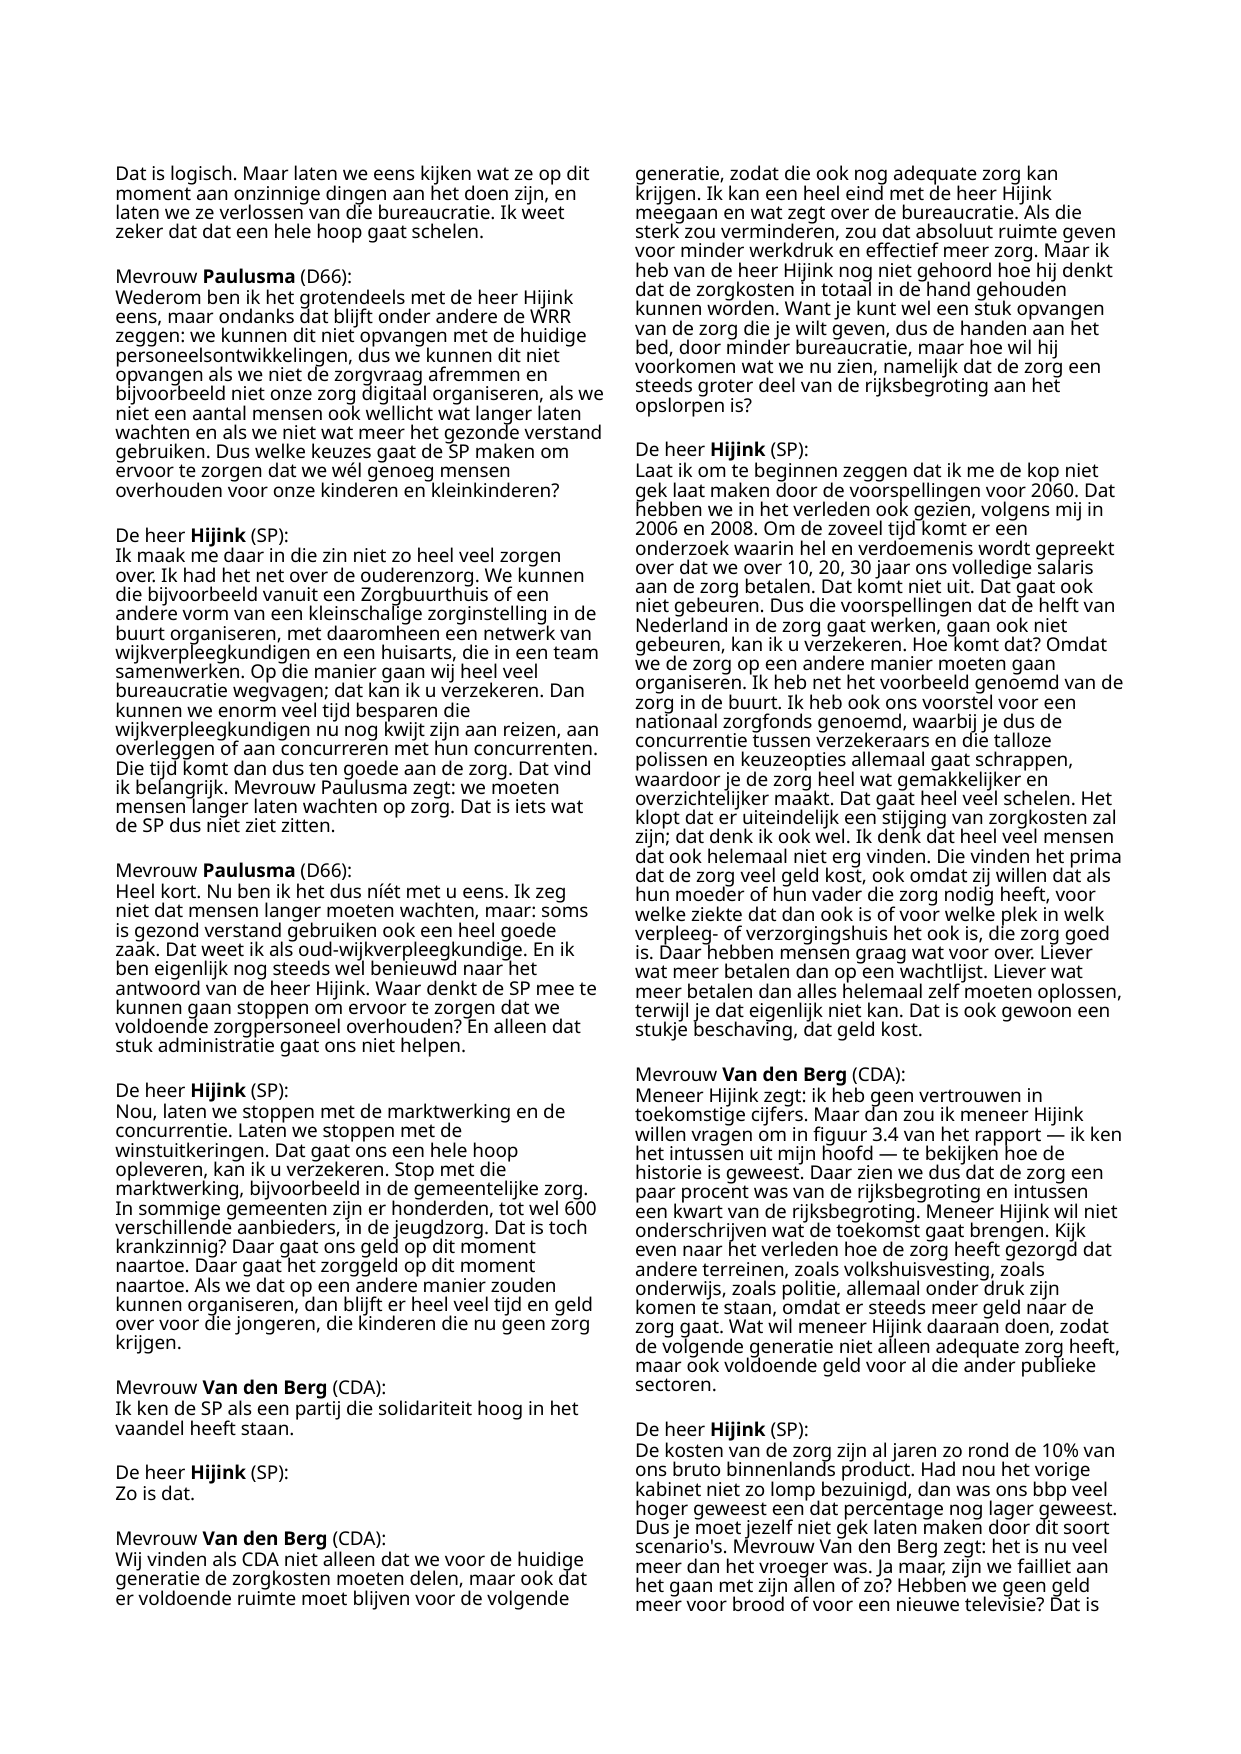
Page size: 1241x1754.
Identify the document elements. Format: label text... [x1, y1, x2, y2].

text Mevrouw Van den Berg (CDA): [635, 1061, 1125, 1087]
text Mevrouw Van den Berg (CDA): [115, 1374, 605, 1400]
text Mevrouw Paulusma (D66): [115, 263, 605, 289]
text Nou, laten we stoppen met de marktwerking en de concurrentie. Laten we stoppen met de winstuitkeringen. Dat gaat ons een hele hoop opleveren, kan ik u verzekeren. Stop met die marktwerking, bijvoorbeeld in de gemeentelijke zorg. In sommige gemeenten zijn er honderden, tot wel 600 verschillende aanbieders, in de jeugdzorg. Dat is toch krankzinnig? Daar gaat ons geld op dit moment naartoe. Daar gaat het zorggeld op dit moment naartoe. Als we dat op een andere manier zouden kunnen organiseren, dan blijft er heel veel tijd en geld over voor die jongeren, die kinderen die nu geen zorg krijgen. [115, 1103, 605, 1354]
text Laat ik om te beginnen zeggen dat ik me de kop niet gek laat maken door de voorspellingen voor 2060. Dat hebben we in het verleden ook gezien, volgens mij in 2006 en 2008. Om de zoveel tijd komt er een onderzoek waarin hel en verdoemenis wordt gepreekt over dat we over 10, 20, 30 jaar ons volledige salaris aan de zorg betalen. Dat komt niet uit. Dat gaat ook niet gebeuren. Dus die voorspellingen dat de helft van Nederland in de zorg gaat werken, gaan ook niet gebeuren, kan ik u verzekeren. Hoe komt dat? Omdat we de zorg op een andere manier moeten gaan organiseren. Ik heb net het voorbeeld genoemd van de zorg in de buurt. Ik heb ook ons voorstel voor een nationaal zorgfonds genoemd, waarbij je dus de concurrentie tussen verzekeraars en die talloze polissen en keuzeopties allemaal gaat schrappen, waardoor je de zorg heel wat gemakkelijker en overzichtelijker maakt. Dat gaat heel veel schelen. Het klopt dat er uiteindelijk een stijging van zorgkosten zal zijn; dat denk ik ook wel. Ik denk dat heel veel mensen dat ook helemaal niet erg vinden. Die vinden het prima dat de zorg veel geld kost, ook omdat zij willen dat als hun moeder of hun vader die zorg nodig heeft, voor welke ziekte dat dan ook is of voor welke plek in welk verpleeg- of verzorgingshuis het ook is, die zorg goed is. Daar hebben mensen graag wat voor over. Liever wat meer betalen dan op een wachtlijst. Liever wat meer betalen dan alles helemaal zelf moeten oplossen, terwijl je dat eigenlijk niet kan. Dat is ook gewoon een stukje beschaving, dat geld kost. [635, 462, 1125, 1041]
text De heer Hijink (SP): [115, 1459, 605, 1485]
text De kosten van de zorg zijn al jaren zo rond de 10% van ons bruto binnenlands product. Had nou het vorige kabinet niet zo lomp bezuinigd, dan was ons bbp veel hoger geweest een dat percentage nog lager geweest. Dus je moet jezelf niet gek laten maken door dit soort scenario's. Mevrouw Van den Berg zegt: het is nu veel meer dan het vroeger was. Ja maar, zijn we failliet aan het gaan met zijn allen of zo? Hebben we geen geld meer voor brood of voor een nieuwe televisie? Dat is [635, 1442, 1125, 1615]
text Heel kort. Nu ben ik het dus níét met u eens. Ik zeg niet dat mensen langer moeten wachten, maar: soms is gezond verstand gebruiken ook een heel goede zaak. Dat weet ik als oud-wijkverpleegkundige. En ik ben eigenlijk nog steeds wel benieuwd naar het antwoord van de heer Hijink. Waar denkt de SP mee te kunnen gaan stoppen om ervoor te zorgen dat we voldoende zorgpersoneel overhouden? En alleen dat stuk administratie gaat ons niet helpen. [115, 883, 605, 1057]
text De heer Hijink (SP): [115, 522, 605, 547]
text generatie, zodat die ook nog adequate zorg kan krijgen. Ik kan een heel eind met de heer Hijink meegaan en wat zegt over de bureaucratie. Als die sterk zou verminderen, zou dat absoluut ruimte geven voor minder werkdruk en effectief meer zorg. Maar ik heb van de heer Hijink nog niet gehoord hoe hij denkt dat de zorgkosten in totaal in de hand gehouden kunnen worden. Want je kunt wel een stuk opvangen van de zorg die je wilt geven, dus de handen aan het bed, door minder bureaucratie, maar hoe wil hij voorkomen wat we nu zien, namelijk dat de zorg een steeds groter deel van de rijksbegroting aan het opslorpen is? [635, 165, 1125, 416]
text Ik ken de SP als een partij die solidariteit hoog in het vaandel heeft staan. [115, 1400, 605, 1439]
text De heer Hijink (SP): [635, 1416, 1125, 1442]
text De heer Hijink (SP): [635, 437, 1125, 462]
text Zo is dat. [115, 1485, 605, 1504]
text Wij vinden als CDA niet alleen dat we voor de huidige generatie de zorgkosten moeten delen, maar ook dat er voldoende ruimte moet blijven voor de volgende [115, 1551, 605, 1609]
text Meneer Hijink zegt: ik heb geen vertrouwen in toekomstige cijfers. Maar dan zou ik meneer Hijink willen vragen om in figuur 3.4 van het rapport — ik ken het intussen uit mijn hoofd — te bekijken hoe de historie is geweest. Daar zien we dus dat de zorg een paar procent was van de rijksbegroting en intussen een kwart van de rijksbegroting. Meneer Hijink wil niet onderschrijven wat de toekomst gaat brengen. Kijk even naar het verleden hoe de zorg heeft gezorgd dat andere terreinen, zoals volkshuisvesting, zoals onderwijs, zoals politie, allemaal onder druk zijn komen te staan, omdat er steeds meer geld naar de zorg gaat. Wat wil meneer Hijink daaraan doen, zodat de volgende generatie niet alleen adequate zorg heeft, maar ook voldoende geld voor al die ander publieke sectoren. [635, 1087, 1125, 1395]
text Mevrouw Paulusma (D66): [115, 857, 605, 883]
text De heer Hijink (SP): [115, 1077, 605, 1103]
text Dat is logisch. Maar laten we eens kijken wat ze op dit moment aan onzinnige dingen aan het doen zijn, en laten we ze verlossen van die bureaucratie. Ik weet zeker dat dat een hele hoop gaat schelen. [115, 165, 605, 242]
text Mevrouw Van den Berg (CDA): [115, 1525, 605, 1551]
text Ik maak me daar in die zin niet zo heel veel zorgen over. Ik had het net over de ouderenzorg. We kunnen die bijvoorbeeld vanuit een Zorgbuurthuis of een andere vorm van een kleinschalige zorginstelling in de buurt organiseren, met daaromheen een netwerk van wijkverpleegkundigen en een huisarts, die in een team samenwerken. Op die manier gaan wij heel veel bureaucratie wegvagen; dat kan ik u verzekeren. Dan kunnen we enorm veel tijd besparen die wijkverpleegkundigen nu nog kwijt zijn aan reizen, aan overleggen of aan concurreren met hun concurrenten. Die tijd komt dan dus ten goede aan de zorg. Dat vind ik belangrijk. Mevrouw Paulusma zegt: we moeten mensen langer laten wachten op zorg. Dat is iets wat de SP dus niet ziet zitten. [115, 547, 605, 837]
text Wederom ben ik het grotendeels met de heer Hijink eens, maar ondanks dat blijft onder andere de WRR zeggen: we kunnen dit niet opvangen met de huidige personeelsontwikkelingen, dus we kunnen dit niet opvangen als we niet de zorgvraag afremmen en bijvoorbeeld niet onze zorg digitaal organiseren, als we niet een aantal mensen ook wellicht wat langer laten wachten en als we niet wat meer het gezonde verstand gebruiken. Dus welke keuzes gaat de SP maken om ervoor te zorgen dat we wél genoeg mensen overhouden voor onze kinderen en kleinkinderen? [115, 289, 605, 501]
